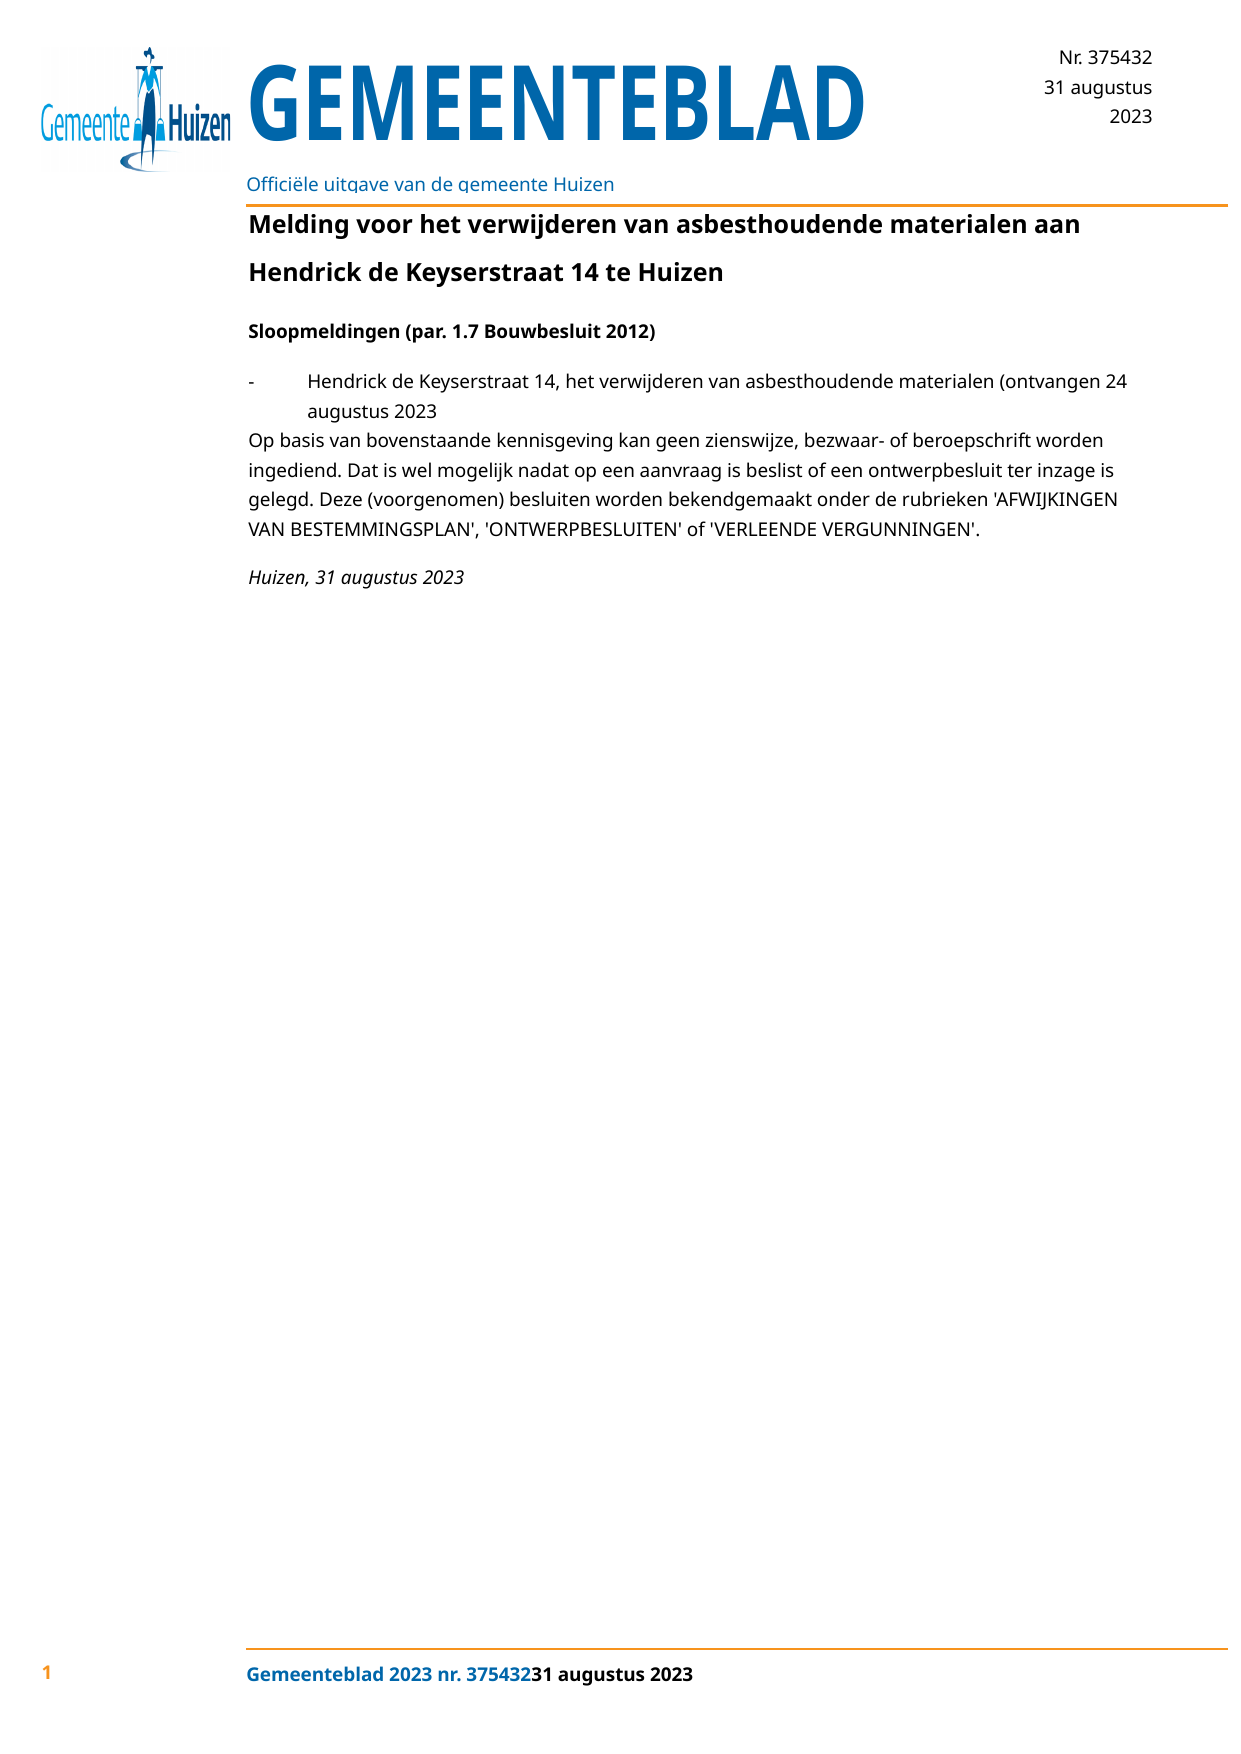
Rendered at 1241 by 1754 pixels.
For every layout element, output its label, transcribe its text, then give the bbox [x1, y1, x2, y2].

text Op basis van bovenstaande kennisgeving kan geen zienswijze, bezwaar- of beroepschrift worden ingediend. Dat is wel mogelijk nadat op een aanvraag is beslist of een ontwerpbesluit ter inzage is gelegd. Deze (voorgenomen) besluiten worden bekendgemaakt onder de rubrieken 'AFWIJKINGEN VAN BESTEMMINGSPLAN', 'ONTWERPBESLUITEN' of 'VERLEENDE VERGUNNINGEN'. [248, 427, 1152, 542]
picture [41, 47, 231, 172]
text Sloopmeldingen (par. 1.7 Bouwbesluit 2012) [248, 318, 1152, 344]
text Huizen, 31 augustus 2023 [248, 564, 1152, 590]
list Hendrick de Keyserstraat 14, het verwijderen van asbesthoudende materialen (ontvangen 24 augustus 2023 [248, 368, 1152, 424]
text Melding voor het verwijderen van asbesthoudende materialen aan Hendrick de Keyserstraat 14 te Huizen [248, 207, 1152, 288]
